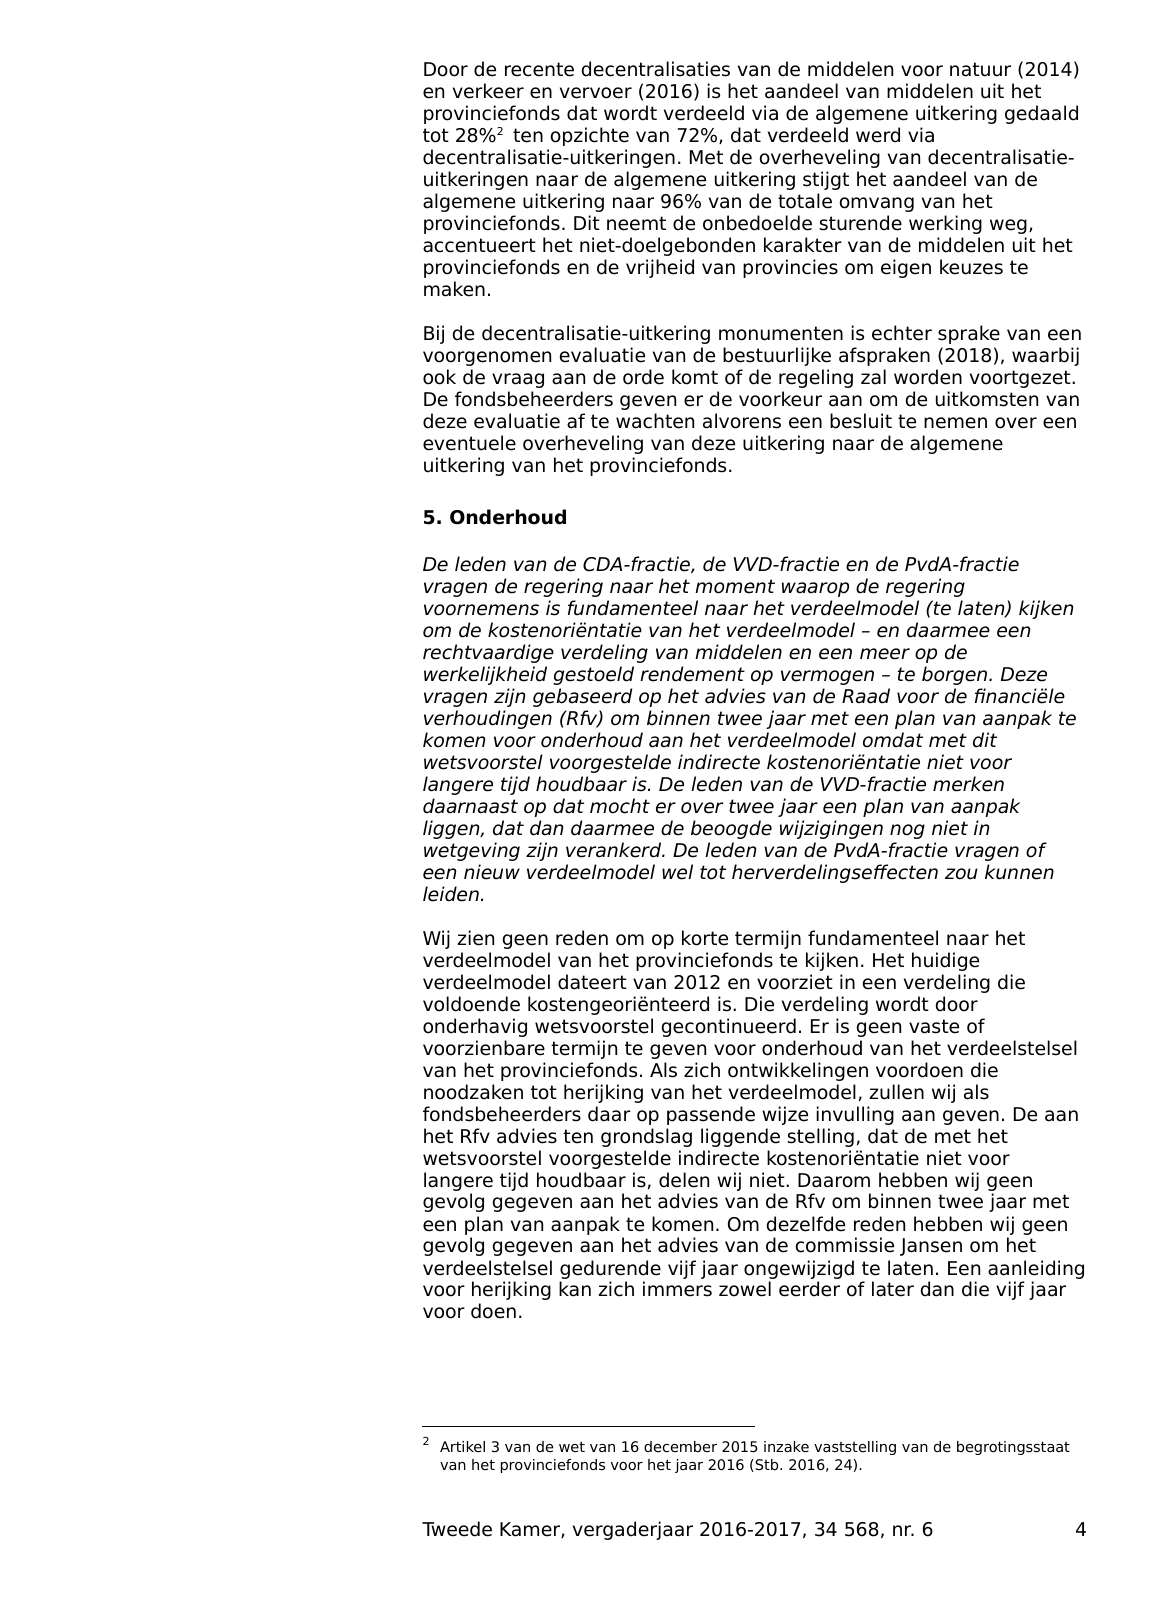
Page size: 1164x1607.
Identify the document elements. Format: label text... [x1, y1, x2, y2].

text Door de recente decentralisaties van de middelen voor natuur (2014) en verkeer en vervoer (2016) is het aandeel van middelen uit het provinciefonds dat wordt verdeeld via de algemene uitkering gedaald tot 28% ten opzichte van 72%, dat verdeeld werd via decentralisatie-uitkeringen. Met de overheveling van decentralisatie-uitkeringen naar de algemene uitkering stijgt het aandeel van de algemene uitkering naar 96% van de totale omvang van het provinciefonds. Dit neemt de onbedoelde sturende werking weg, accentueert het niet-doelgebonden karakter van de middelen uit het provinciefonds en de vrijheid van provincies om eigen keuzes te maken. [422, 59, 1087, 301]
text Wij zien geen reden om op korte termijn fundamenteel naar het verdeelmodel van het provinciefonds te kijken. Het huidige verdeelmodel dateert van 2012 en voorziet in een verdeling die voldoende kostengeoriënteerd is. Die verdeling wordt door onderhavig wetsvoorstel gecontinueerd. Er is geen vaste of voorzienbare termijn te geven voor onderhoud van het verdeelstelsel van het provinciefonds. Als zich ontwikkelingen voordoen die noodzaken tot herijking van het verdeelmodel, zullen wij als fondsbeheerders daar op passende wijze invulling aan geven. De aan het Rfv advies ten grondslag liggende stelling, dat de met het wetsvoorstel voorgestelde indirecte kostenoriëntatie niet voor langere tijd houdbaar is, delen wij niet. Daarom hebben wij geen gevolg gegeven aan het advies van de Rfv om binnen twee jaar met een plan van aanpak te komen. Om dezelfde reden hebben wij geen gevolg gegeven aan het advies van de commissie Jansen om het verdeelstelsel gedurende vijf jaar ongewijzigd te laten. Een aanleiding voor herijking kan zich immers zowel eerder of later dan die vijf jaar voor doen. [422, 928, 1087, 1323]
text Artikel 3 van de wet van 16 december 2015 inzake vaststelling van de begrotingsstaat van het provinciefonds voor het jaar 2016 (Stb. 2016, 24). [422, 1435, 1087, 1474]
text Bij de decentralisatie-uitkering monumenten is echter sprake van een voorgenomen evaluatie van de bestuurlijke afspraken (2018), waarbij ook de vraag aan de orde komt of de regeling zal worden voortgezet. De fondsbeheerders geven er de voorkeur aan om de uitkomsten van deze evaluatie af te wachten alvorens een besluit te nemen over een eventuele overheveling van deze uitkering naar de algemene uitkering van het provinciefonds. [422, 323, 1087, 477]
subtitle 5. Onderhoud [422, 507, 1087, 529]
text De leden van de CDA-fractie, de VVD-fractie en de PvdA-fractie vragen de regering naar het moment waarop de regering voornemens is fundamenteel naar het verdeelmodel (te laten) kijken om de kostenoriëntatie van het verdeelmodel – en daarmee een rechtvaardige verdeling van middelen en een meer op de werkelijkheid gestoeld rendement op vermogen – te borgen. Deze vragen zijn gebaseerd op het advies van de Raad voor de financiële verhoudingen (Rfv) om binnen twee jaar met een plan van aanpak te komen voor onderhoud aan het verdeelmodel omdat met dit wetsvoorstel voorgestelde indirecte kostenoriëntatie niet voor langere tijd houdbaar is. De leden van de VVD-fractie merken daarnaast op dat mocht er over twee jaar een plan van aanpak liggen, dat dan daarmee de beoogde wijzigingen nog niet in wetgeving zijn verankerd. De leden van de PvdA-fractie vragen of een nieuw verdeelmodel wel tot herverdelingseffecten zou kunnen leiden. [422, 554, 1087, 906]
